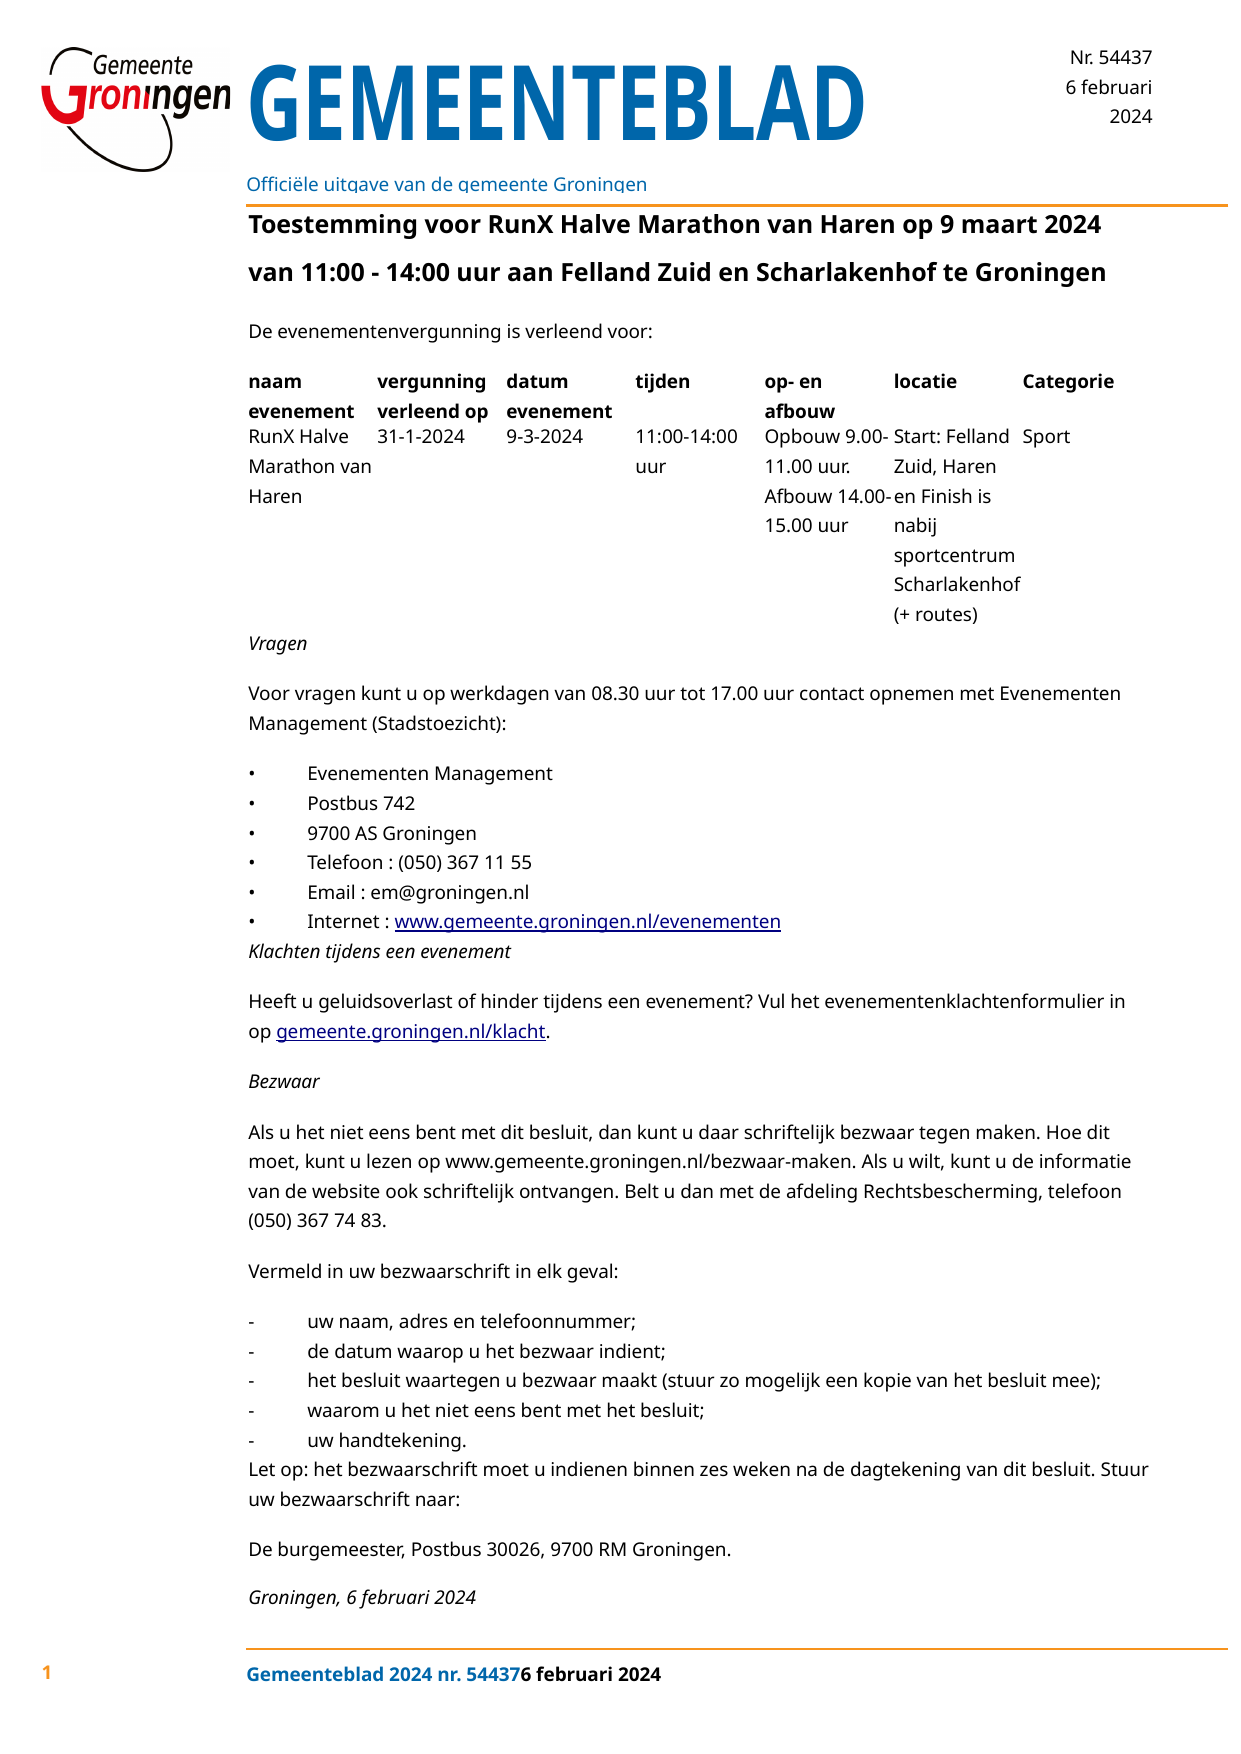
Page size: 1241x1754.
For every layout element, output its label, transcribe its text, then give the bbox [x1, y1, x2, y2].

table_cell Start: Felland Zuid, Haren en Finish is nabij sportcentrum Scharlakenhof (+ routes) [894, 424, 1022, 627]
list uw handtekening. [248, 1427, 1152, 1453]
table_header vergunning verleend op [377, 369, 506, 424]
table_header tijden [635, 369, 764, 424]
table_cell 31-1-2024 [377, 424, 506, 627]
table_cell 9-3-2024 [506, 424, 635, 627]
table_header naam evenement [248, 369, 377, 424]
text Vragen [248, 630, 1152, 656]
list het besluit waartegen u bezwaar maakt (stuur zo mogelijk een kopie van het besluit mee); [248, 1368, 1152, 1393]
table_cell RunX Halve Marathon van Haren [248, 424, 377, 627]
text Groningen, 6 februari 2024 [248, 1584, 1152, 1610]
table_header locatie [894, 369, 1022, 424]
table_cell Sport [1023, 424, 1152, 627]
list de datum waarop u het bezwaar indient; [248, 1338, 1152, 1364]
text De burgemeester, Postbus 30026, 9700 RM Groningen. [248, 1536, 1152, 1562]
table_header Categorie [1023, 369, 1152, 424]
list Telefoon : (050) 367 11 55 [248, 849, 1152, 875]
text De evenementenvergunning is verleend voor: [248, 318, 1152, 344]
list Email : em@groningen.nl [248, 879, 1152, 905]
list waarom u het niet eens bent met het besluit; [248, 1397, 1152, 1423]
text Bezwaar [248, 1068, 1152, 1094]
table_header op- en afbouw [764, 369, 893, 424]
table_header datum evenement [506, 369, 635, 424]
table_cell 11:00-14:00 uur [635, 424, 764, 627]
list Internet : www.gemeente.groningen.nl/evenementen [248, 908, 1152, 934]
text Voor vragen kunt u op werkdagen van 08.30 uur tot 17.00 uur contact opnemen met Evenementen Management (Stadstoezicht): [248, 681, 1152, 736]
list uw naam, adres en telefoonnummer; [248, 1308, 1152, 1334]
text Als u het niet eens bent met dit besluit, dan kunt u daar schriftelijk bezwaar tegen maken. Hoe dit moet, kunt u lezen op www.gemeente.groningen.nl/bezwaar-maken. Als u wilt, kunt u de informatie van de website ook schriftelijk ontvangen. Belt u dan met de afdeling Rechtsbescherming, telefoon (050) 367 74 83. [248, 1119, 1152, 1233]
picture [41, 47, 231, 172]
text Heeft u geluidsoverlast of hinder tijdens een evenement? Vul het evenementenklachtenformulier in op gemeente.groningen.nl/klacht. [248, 988, 1152, 1044]
text Toestemming voor RunX Halve Marathon van Haren op 9 maart 2024 van 11:00 - 14:00 uur aan Felland Zuid en Scharlakenhof te Groningen [248, 207, 1152, 288]
list Postbus 742 [248, 790, 1152, 816]
list 9700 AS Groningen [248, 820, 1152, 846]
list Evenementen Management [248, 761, 1152, 786]
table_cell Opbouw 9.00- 11.00 uur. Afbouw 14.00-15.00 uur [764, 424, 893, 627]
text Let op: het bezwaarschrift moet u indienen binnen zes weken na de dagtekening van dit besluit. Stuur uw bezwaarschrift naar: [248, 1456, 1152, 1512]
text Klachten tijdens een evenement [248, 938, 1152, 964]
text Vermeld in uw bezwaarschrift in elk geval: [248, 1258, 1152, 1284]
